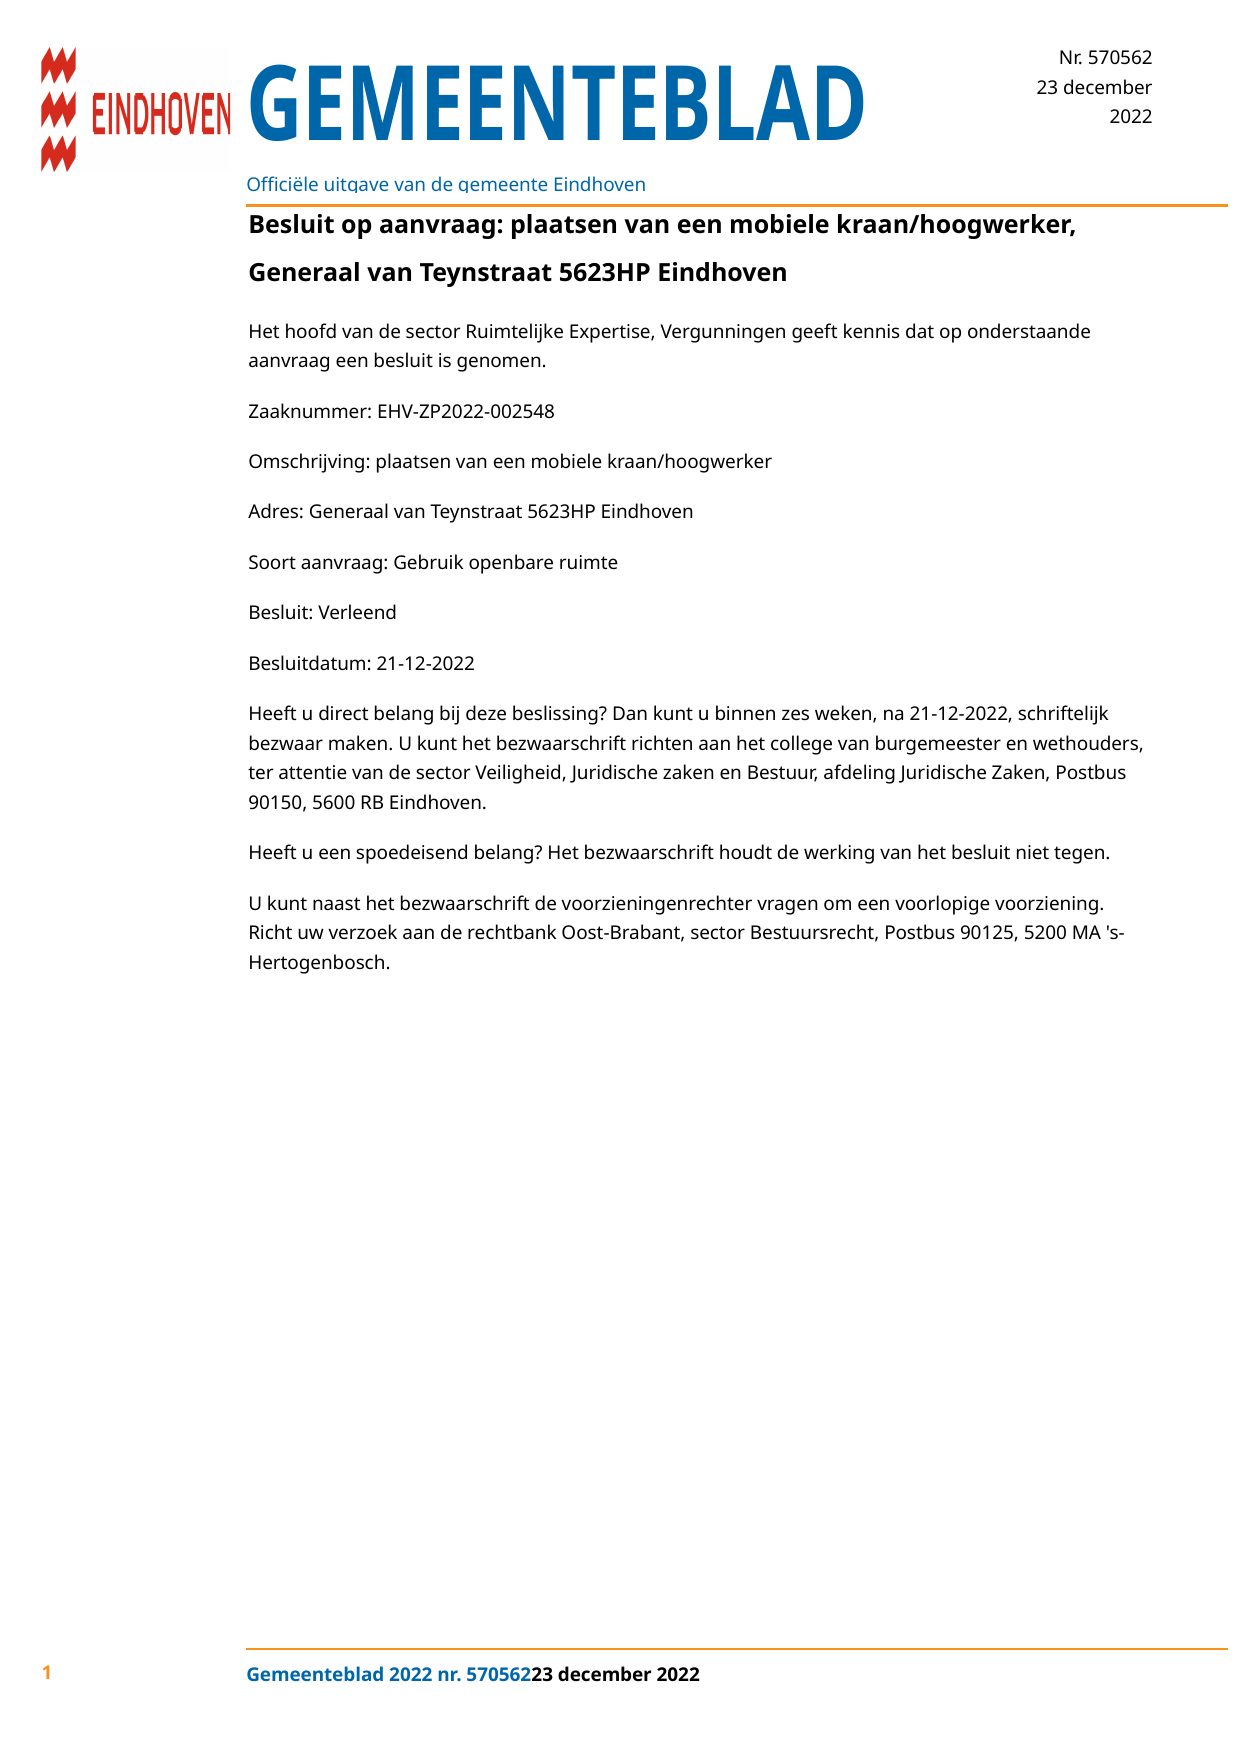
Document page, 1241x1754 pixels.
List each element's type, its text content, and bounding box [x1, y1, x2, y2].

text Heeft u een spoedeisend belang? Het bezwaarschrift houdt de werking van het besluit niet tegen. [248, 839, 1152, 865]
text Besluit op aanvraag: plaatsen van een mobiele kraan/hoogwerker, Generaal van Teynstraat 5623HP Eindhoven [248, 207, 1152, 288]
text Adres: Generaal van Teynstraat 5623HP Eindhoven [248, 499, 1152, 524]
picture [41, 47, 231, 172]
text Soort aanvraag: Gebruik openbare ruimte [248, 549, 1152, 575]
text Besluitdatum: 21-12-2022 [248, 650, 1152, 676]
text Heeft u direct belang bij deze beslissing? Dan kunt u binnen zes weken, na 21-12-2022, schriftelijk bezwaar maken. U kunt het bezwaarschrift richten aan het college van burgemeester en wethouders, ter attentie van de sector Veiligheid, Juridische zaken en Bestuur, afdeling Juridische Zaken, Postbus 90150, 5600 RB Eindhoven. [248, 700, 1152, 815]
text Omschrijving: plaatsen van een mobiele kraan/hoogwerker [248, 448, 1152, 474]
text Besluit: Verleend [248, 599, 1152, 625]
text Het hoofd van de sector Ruimtelijke Expertise, Vergunningen geeft kennis dat op onderstaande aanvraag een besluit is genomen. [248, 318, 1152, 373]
text U kunt naast het bezwaarschrift de voorzieningenrechter vragen om een voorlopige voorziening. Richt uw verzoek aan de rechtbank Oost-Brabant, sector Bestuursrecht, Postbus 90125, 5200 MA 's-Hertogenbosch. [248, 890, 1152, 975]
text Zaaknummer: EHV-ZP2022-002548 [248, 398, 1152, 424]
